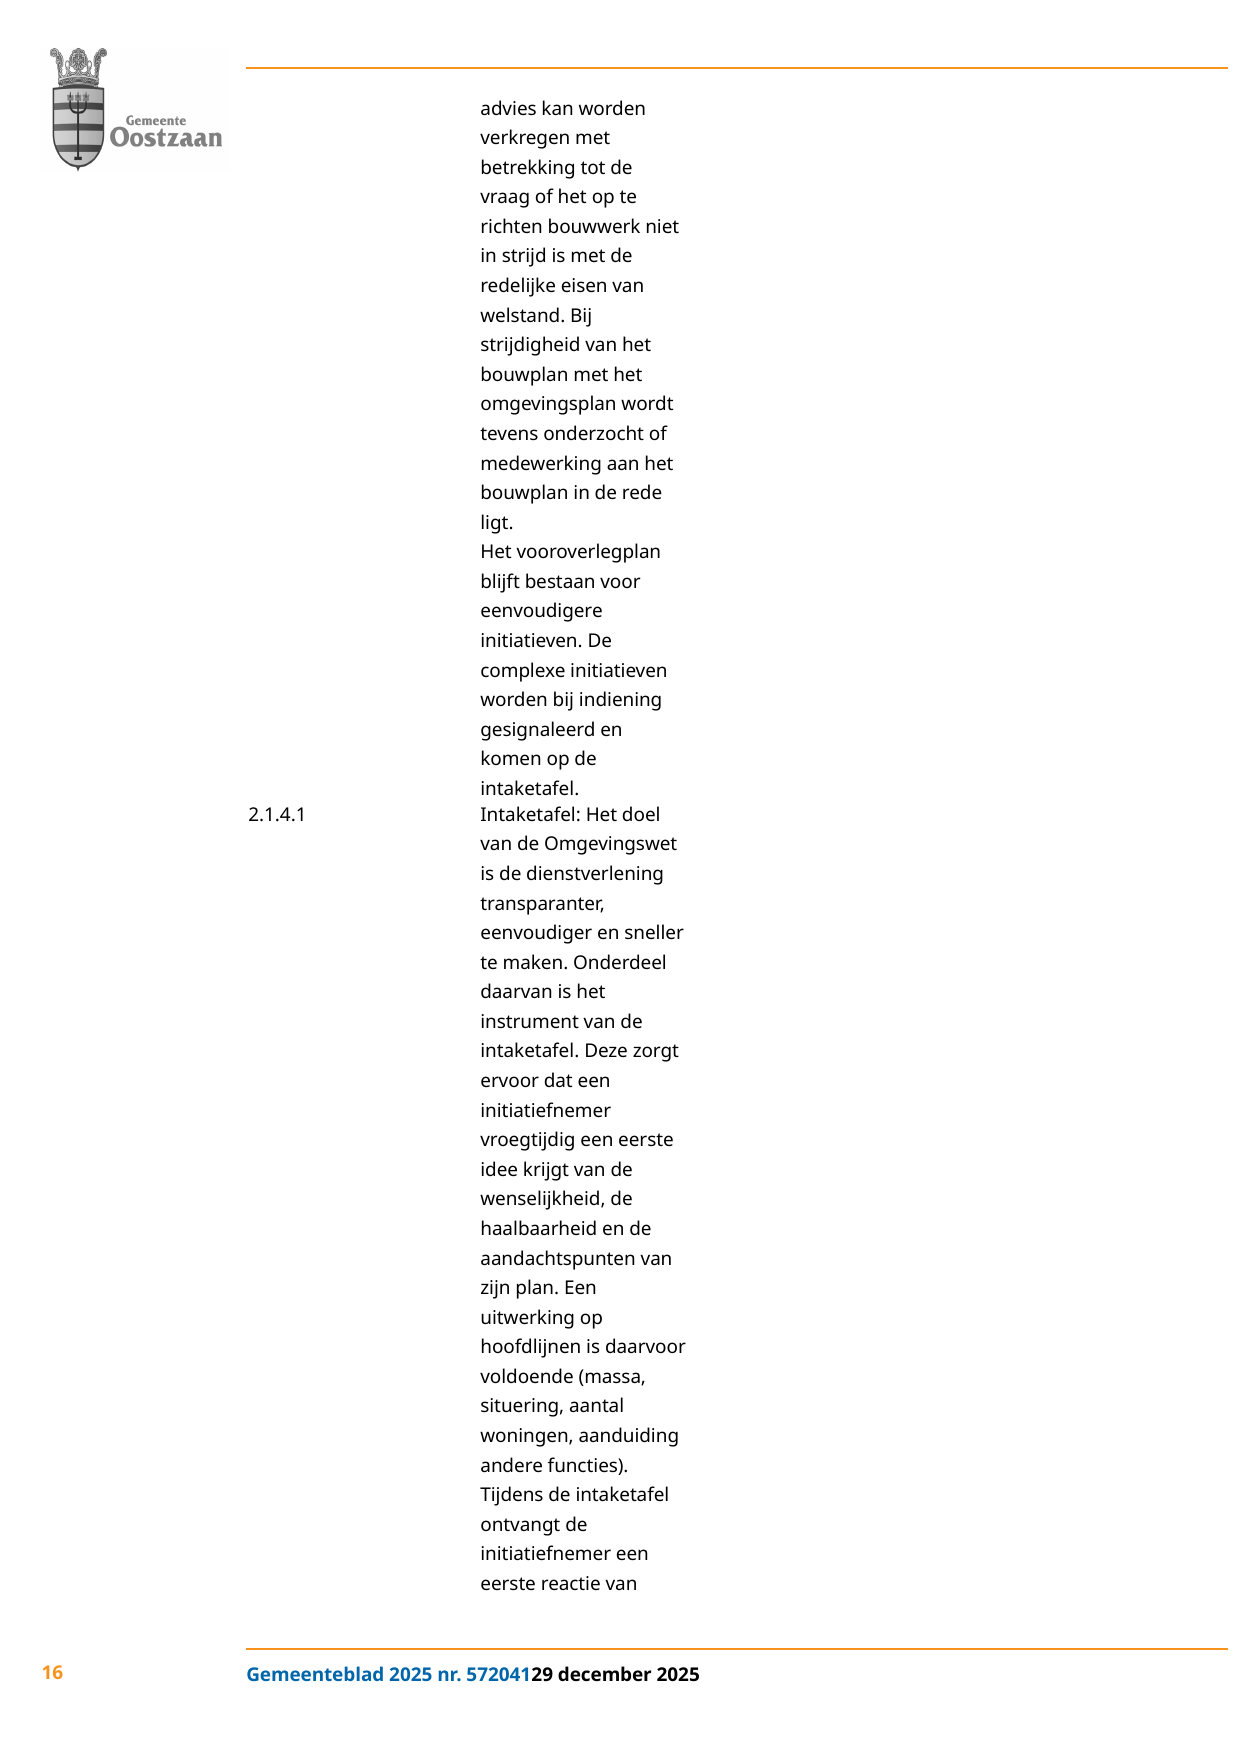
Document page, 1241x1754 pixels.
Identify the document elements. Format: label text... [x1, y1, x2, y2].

table_cell advies kan worden verkregen met betrekking tot de vraag of het op te richten bouwwerk niet in strijd is met de redelijke eisen van welstand. Bij strijdigheid van het bouwplan met het omgevingsplan wordt tevens onderzocht of medewerking aan het bouwplan in de rede ligt. Het vooroverlegplan blijft bestaan voor eenvoudigere initiatieven. De complexe initiatieven worden bij indiening gesignaleerd en komen op de intaketafel. [480, 95, 687, 801]
table_cell [919, 801, 1152, 1596]
table_cell 2.1.4.1 [248, 801, 480, 1596]
table_cell Intaketafel: Het doel van de Omgevingswet is de dienstverlening transparanter, eenvoudiger en sneller te maken. Onderdeel daarvan is het instrument van de intaketafel. Deze zorgt ervoor dat een initiatiefnemer vroegtijdig een eerste idee krijgt van de wenselijkheid, de haalbaarheid en de aandachtspunten van zijn plan. Een uitwerking op hoofdlijnen is daarvoor voldoende (massa, situering, aantal woningen, aanduiding andere functies). Tijdens de intaketafel ontvangt de initiatiefnemer een eerste reactie van [480, 801, 687, 1596]
table_cell [687, 801, 919, 1596]
table_cell [919, 95, 1152, 801]
table_cell [248, 95, 480, 801]
picture [41, 47, 231, 172]
table_cell [687, 95, 919, 801]
